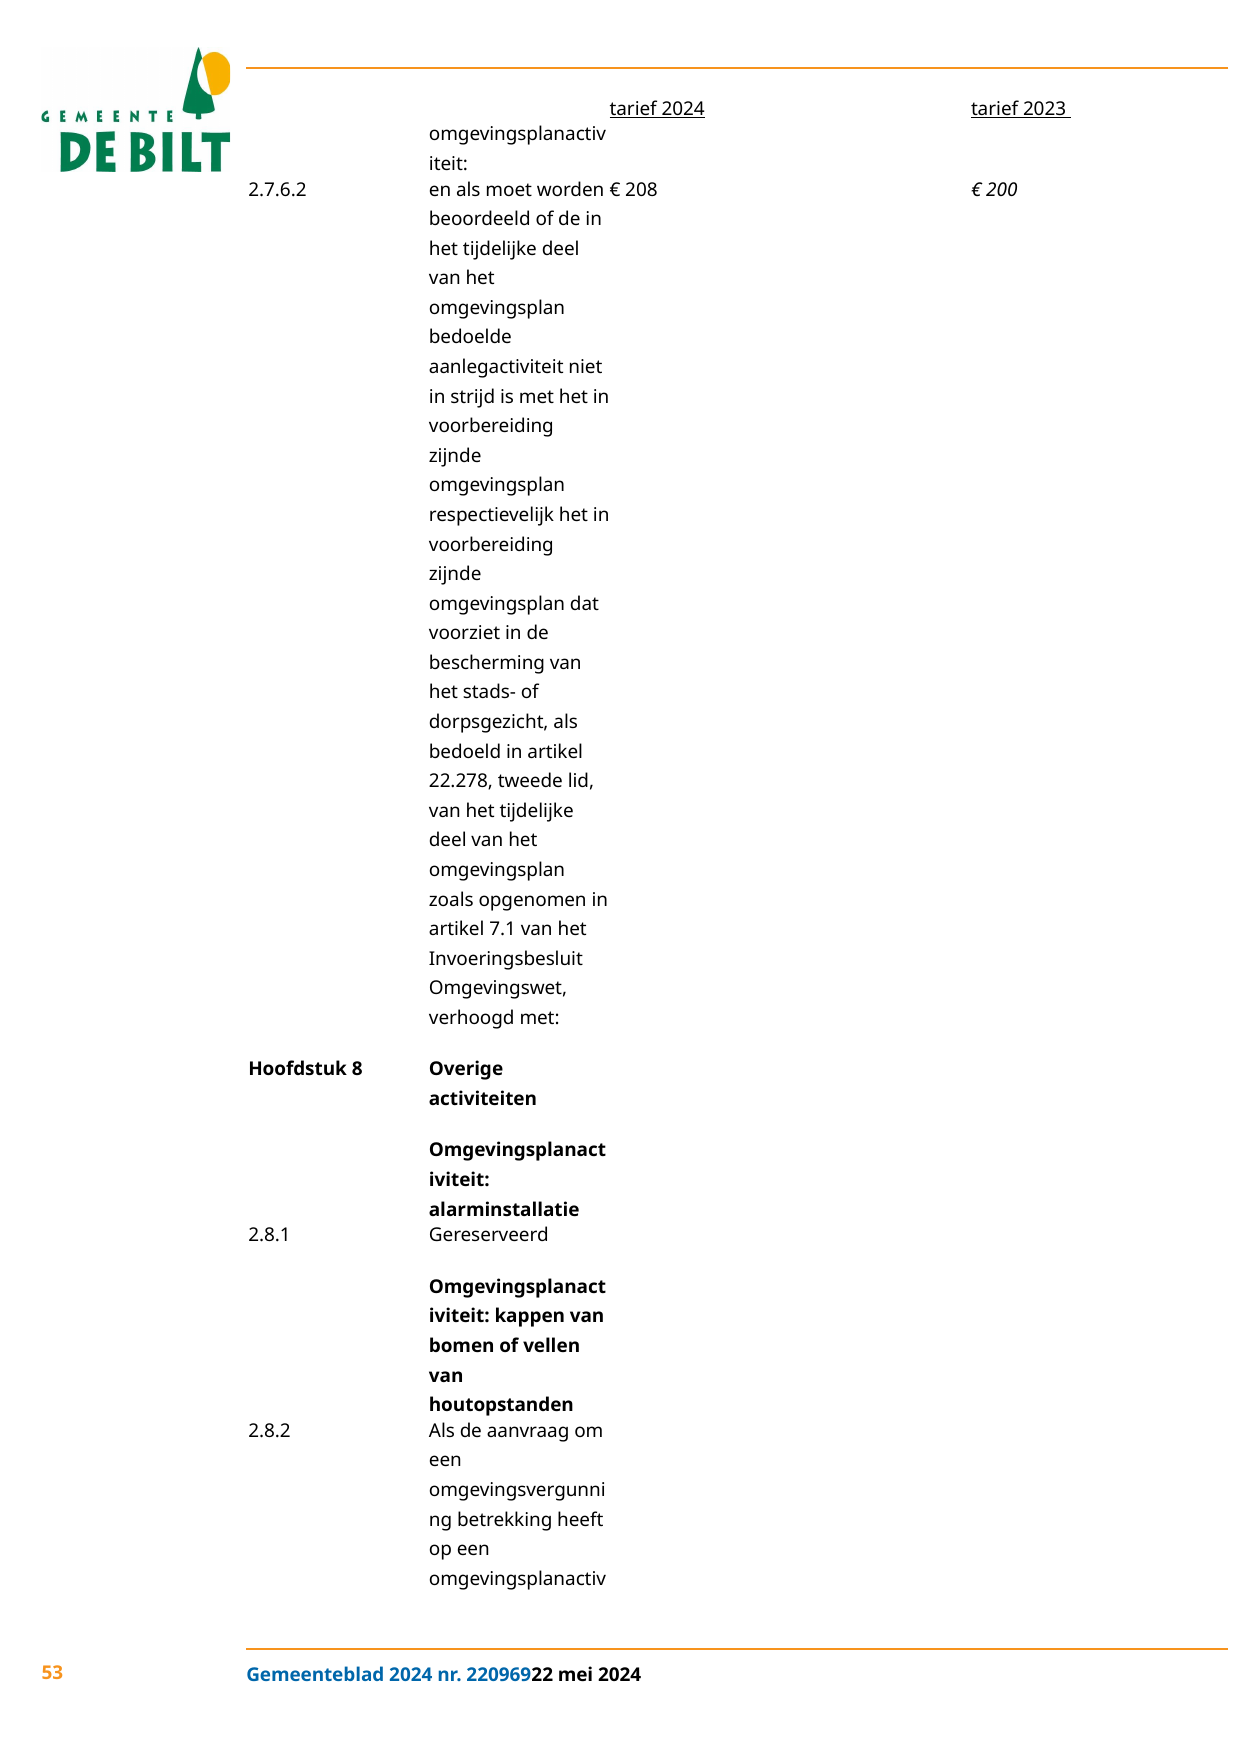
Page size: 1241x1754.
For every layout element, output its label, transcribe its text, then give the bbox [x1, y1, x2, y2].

table_cell [609, 1222, 971, 1247]
table_cell [971, 1137, 1152, 1222]
table_cell Gereserveerd [429, 1222, 609, 1247]
table_cell € 200 [971, 176, 1152, 1030]
table_cell [248, 1247, 429, 1273]
table_cell [429, 1030, 609, 1056]
table_cell [609, 1417, 971, 1591]
table_cell Omgevingsplanactiviteit: alarminstallatie [429, 1137, 609, 1222]
table_cell [429, 1111, 609, 1137]
table_cell [248, 1273, 429, 1417]
table_cell 2.8.1 [248, 1222, 429, 1247]
table_cell [971, 121, 1152, 176]
table_cell € 208 [609, 176, 971, 1030]
table_cell [971, 1111, 1152, 1137]
table_cell [971, 1247, 1152, 1273]
table_cell [971, 1056, 1152, 1111]
table_cell [248, 1137, 429, 1222]
table_cell Als de aanvraag om een omgevingsvergunning betrekking heeft op een omgevingsplanactiv [429, 1417, 609, 1591]
table_cell 2.7.6.2 [248, 176, 429, 1030]
table_cell [971, 1030, 1152, 1056]
table_cell Hoofdstuk 8 [248, 1056, 429, 1111]
table_cell [429, 1247, 609, 1273]
table_cell [609, 1111, 971, 1137]
table_cell [609, 1137, 971, 1222]
table_cell 2.8.2 [248, 1417, 429, 1591]
table_header [248, 95, 429, 121]
table_cell [609, 1056, 971, 1111]
picture [41, 47, 231, 172]
table_cell [248, 1111, 429, 1137]
table_cell [609, 1247, 971, 1273]
table_cell [609, 1273, 971, 1417]
table_cell Omgevingsplanactiviteit: kappen van bomen of vellen van houtopstanden [429, 1273, 609, 1417]
table_header tarief 2024 [609, 95, 971, 121]
table_cell [971, 1222, 1152, 1247]
table_cell [609, 1030, 971, 1056]
table_cell en als moet worden beoordeeld of de in het tijdelijke deel van het omgevingsplan bedoelde aanlegactiviteit niet in strijd is met het in voorbereiding zijnde omgevingsplan respectievelijk het in voorbereiding zijnde omgevingsplan dat voorziet in de bescherming van het stads- of dorpsgezicht, als bedoeld in artikel 22.278, tweede lid, van het tijdelijke deel van het omgevingsplan zoals opgenomen in artikel 7.1 van het Invoeringsbesluit Omgevingswet, verhoogd met: [429, 176, 609, 1030]
table_cell [971, 1417, 1152, 1591]
table_header [429, 95, 609, 121]
table_header tarief 2023 [971, 95, 1152, 121]
table_cell omgevingsplanactiviteit: [429, 121, 609, 176]
table_cell [609, 121, 971, 176]
table_cell [248, 121, 429, 176]
table_cell Overige activiteiten [429, 1056, 609, 1111]
table_cell [248, 1030, 429, 1056]
table_cell [971, 1273, 1152, 1417]
